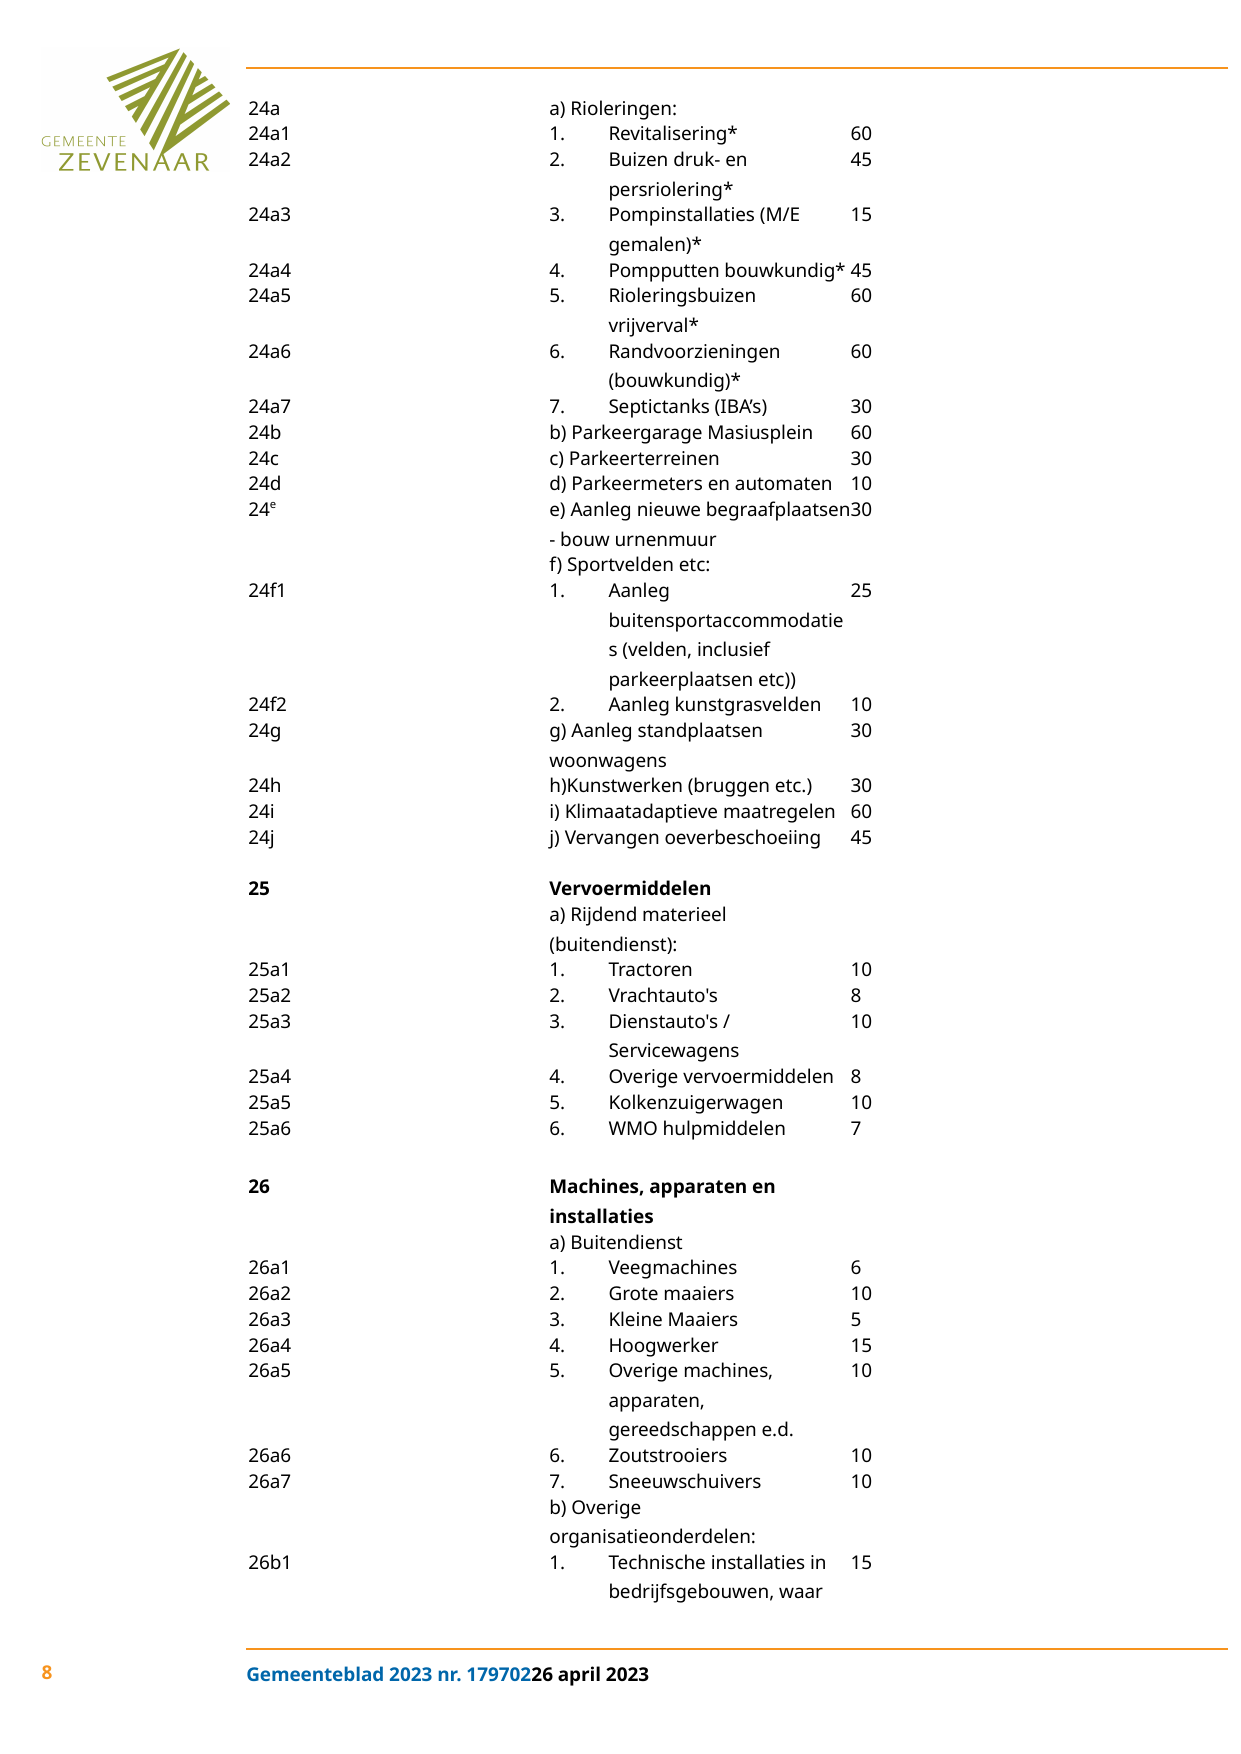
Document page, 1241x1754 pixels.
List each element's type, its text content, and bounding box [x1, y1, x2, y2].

table_cell 30 [850, 445, 1152, 470]
table_cell WMO hulpmiddelen [549, 1115, 850, 1141]
table_cell Pompputten bouwkundig* [549, 257, 850, 283]
table_cell Vrachtauto's [549, 983, 850, 1008]
table_cell [850, 1229, 1152, 1254]
table_cell 7 [850, 1115, 1152, 1141]
table_cell Randvoorzieningen (bouwkundig)* [549, 338, 850, 393]
table_cell [248, 901, 549, 957]
table_cell 25a5 [248, 1089, 549, 1115]
table_cell 26a2 [248, 1280, 549, 1306]
table_cell Aanleg kunstgrasvelden [549, 692, 850, 717]
table_cell a) Rioleringen: [549, 95, 850, 121]
table_cell Kleine Maaiers [549, 1306, 850, 1332]
table_cell 26b1 [248, 1549, 549, 1604]
table_cell 30 [850, 718, 1152, 773]
table_cell 24b [248, 419, 549, 445]
table_cell 26a1 [248, 1255, 549, 1280]
table_cell 24a4 [248, 257, 549, 283]
table_cell Veegmachines [549, 1255, 850, 1280]
table_cell 10 [850, 1280, 1152, 1306]
table_cell 24a5 [248, 283, 549, 338]
table_cell 24e [248, 496, 549, 551]
table_header Machines, apparaten en installaties [549, 1174, 850, 1229]
table_cell 25a4 [248, 1064, 549, 1089]
table_cell 30 [850, 393, 1152, 419]
table_cell 60 [850, 799, 1152, 824]
table_cell 24a1 [248, 121, 549, 146]
table_cell 24f1 [248, 577, 549, 692]
table_cell 24c [248, 445, 549, 470]
table_cell 45 [850, 824, 1152, 850]
table_cell Overige vervoermiddelen [549, 1064, 850, 1089]
table_cell 10 [850, 1089, 1152, 1115]
table_cell 60 [850, 338, 1152, 393]
table_cell c) Parkeerterreinen [549, 445, 850, 470]
table_cell Buizen druk- en persriolering* [549, 146, 850, 202]
table_cell 24i [248, 799, 549, 824]
table_cell 25 [248, 876, 549, 901]
table_cell Rioleringsbuizen vrijverval* [549, 283, 850, 338]
table_cell 25a6 [248, 1115, 549, 1141]
table_cell Grote maaiers [549, 1280, 850, 1306]
table_cell 24g [248, 718, 549, 773]
table_cell 60 [850, 283, 1152, 338]
table_cell 10 [850, 470, 1152, 496]
table_cell a) Rijdend materieel (buitendienst): [549, 901, 850, 957]
table_cell 24f2 [248, 692, 549, 717]
table_cell Sneeuwschuivers [549, 1468, 850, 1494]
table_cell [850, 901, 1152, 957]
table_cell e) Aanleg nieuwe begraafplaatsen - bouw urnenmuur [549, 496, 850, 551]
table_cell 10 [850, 692, 1152, 717]
table_cell 25a3 [248, 1008, 549, 1063]
table_cell Tractoren [549, 957, 850, 982]
table_cell Septictanks (IBA’s) [549, 393, 850, 419]
table_cell Revitalisering* [549, 121, 850, 146]
picture [41, 47, 231, 172]
table_header [850, 1174, 1152, 1229]
table_cell h)Kunstwerken (bruggen etc.) [549, 773, 850, 798]
table_cell 30 [850, 773, 1152, 798]
table_cell 26a5 [248, 1358, 549, 1442]
table_cell 24d [248, 470, 549, 496]
table_cell 10 [850, 1443, 1152, 1468]
table_cell Dienstauto's / Servicewagens [549, 1008, 850, 1063]
table_cell 26a4 [248, 1332, 549, 1357]
table_cell 8 [850, 983, 1152, 1008]
table_cell Kolkenzuigerwagen [549, 1089, 850, 1115]
table_cell 24a3 [248, 202, 549, 257]
table_cell 24a6 [248, 338, 549, 393]
table_cell [850, 95, 1152, 121]
table_cell Vervoermiddelen [549, 876, 850, 901]
table_cell 15 [850, 1549, 1152, 1604]
table_cell [850, 1494, 1152, 1549]
table_cell [850, 876, 1152, 901]
table_cell 6 [850, 1255, 1152, 1280]
table_cell 45 [850, 146, 1152, 202]
table_cell f) Sportvelden etc: [549, 551, 850, 577]
table_cell 24h [248, 773, 549, 798]
table_cell [850, 850, 1152, 876]
table_cell 24a2 [248, 146, 549, 202]
table_cell Aanleg buitensportaccommodaties (velden, inclusief parkeerplaatsen etc)) [549, 577, 850, 692]
table_cell Pompinstallaties (M/E gemalen)* [549, 202, 850, 257]
table_cell 10 [850, 1468, 1152, 1494]
table_cell Hoogwerker [549, 1332, 850, 1357]
table_cell [549, 850, 850, 876]
table_cell 60 [850, 121, 1152, 146]
table_cell 25a2 [248, 983, 549, 1008]
table_cell 10 [850, 1358, 1152, 1442]
table_cell 8 [850, 1064, 1152, 1089]
table_cell 24a [248, 95, 549, 121]
table_cell 15 [850, 1332, 1152, 1357]
table_cell j) Vervangen oeverbeschoeiing [549, 824, 850, 850]
table_cell [248, 1229, 549, 1254]
table_cell 10 [850, 1008, 1152, 1063]
table_cell [850, 551, 1152, 577]
table_cell 24j [248, 824, 549, 850]
table_cell 5 [850, 1306, 1152, 1332]
table_cell g) Aanleg standplaatsen woonwagens [549, 718, 850, 773]
table_cell 26a6 [248, 1443, 549, 1468]
table_cell 30 [850, 496, 1152, 551]
table_cell 15 [850, 202, 1152, 257]
table_cell 60 [850, 419, 1152, 445]
table_cell 25 [850, 577, 1152, 692]
table_cell i) Klimaatadaptieve maatregelen [549, 799, 850, 824]
table_cell [248, 1494, 549, 1549]
table_cell d) Parkeermeters en automaten [549, 470, 850, 496]
table_cell a) Buitendienst [549, 1229, 850, 1254]
table_cell 25a1 [248, 957, 549, 982]
table_cell [248, 850, 549, 876]
table_cell 45 [850, 257, 1152, 283]
table_cell Technische installaties in bedrijfsgebouwen, waar [549, 1549, 850, 1604]
table_header 26 [248, 1174, 549, 1229]
table_cell 10 [850, 957, 1152, 982]
table_cell 26a3 [248, 1306, 549, 1332]
table_cell Overige machines, apparaten, gereedschappen e.d. [549, 1358, 850, 1442]
table_cell [248, 551, 549, 577]
table_cell Zoutstrooiers [549, 1443, 850, 1468]
table_cell b) Parkeergarage Masiusplein [549, 419, 850, 445]
table_cell b) Overige organisatieonderdelen: [549, 1494, 850, 1549]
table_cell 26a7 [248, 1468, 549, 1494]
table_cell 24a7 [248, 393, 549, 419]
